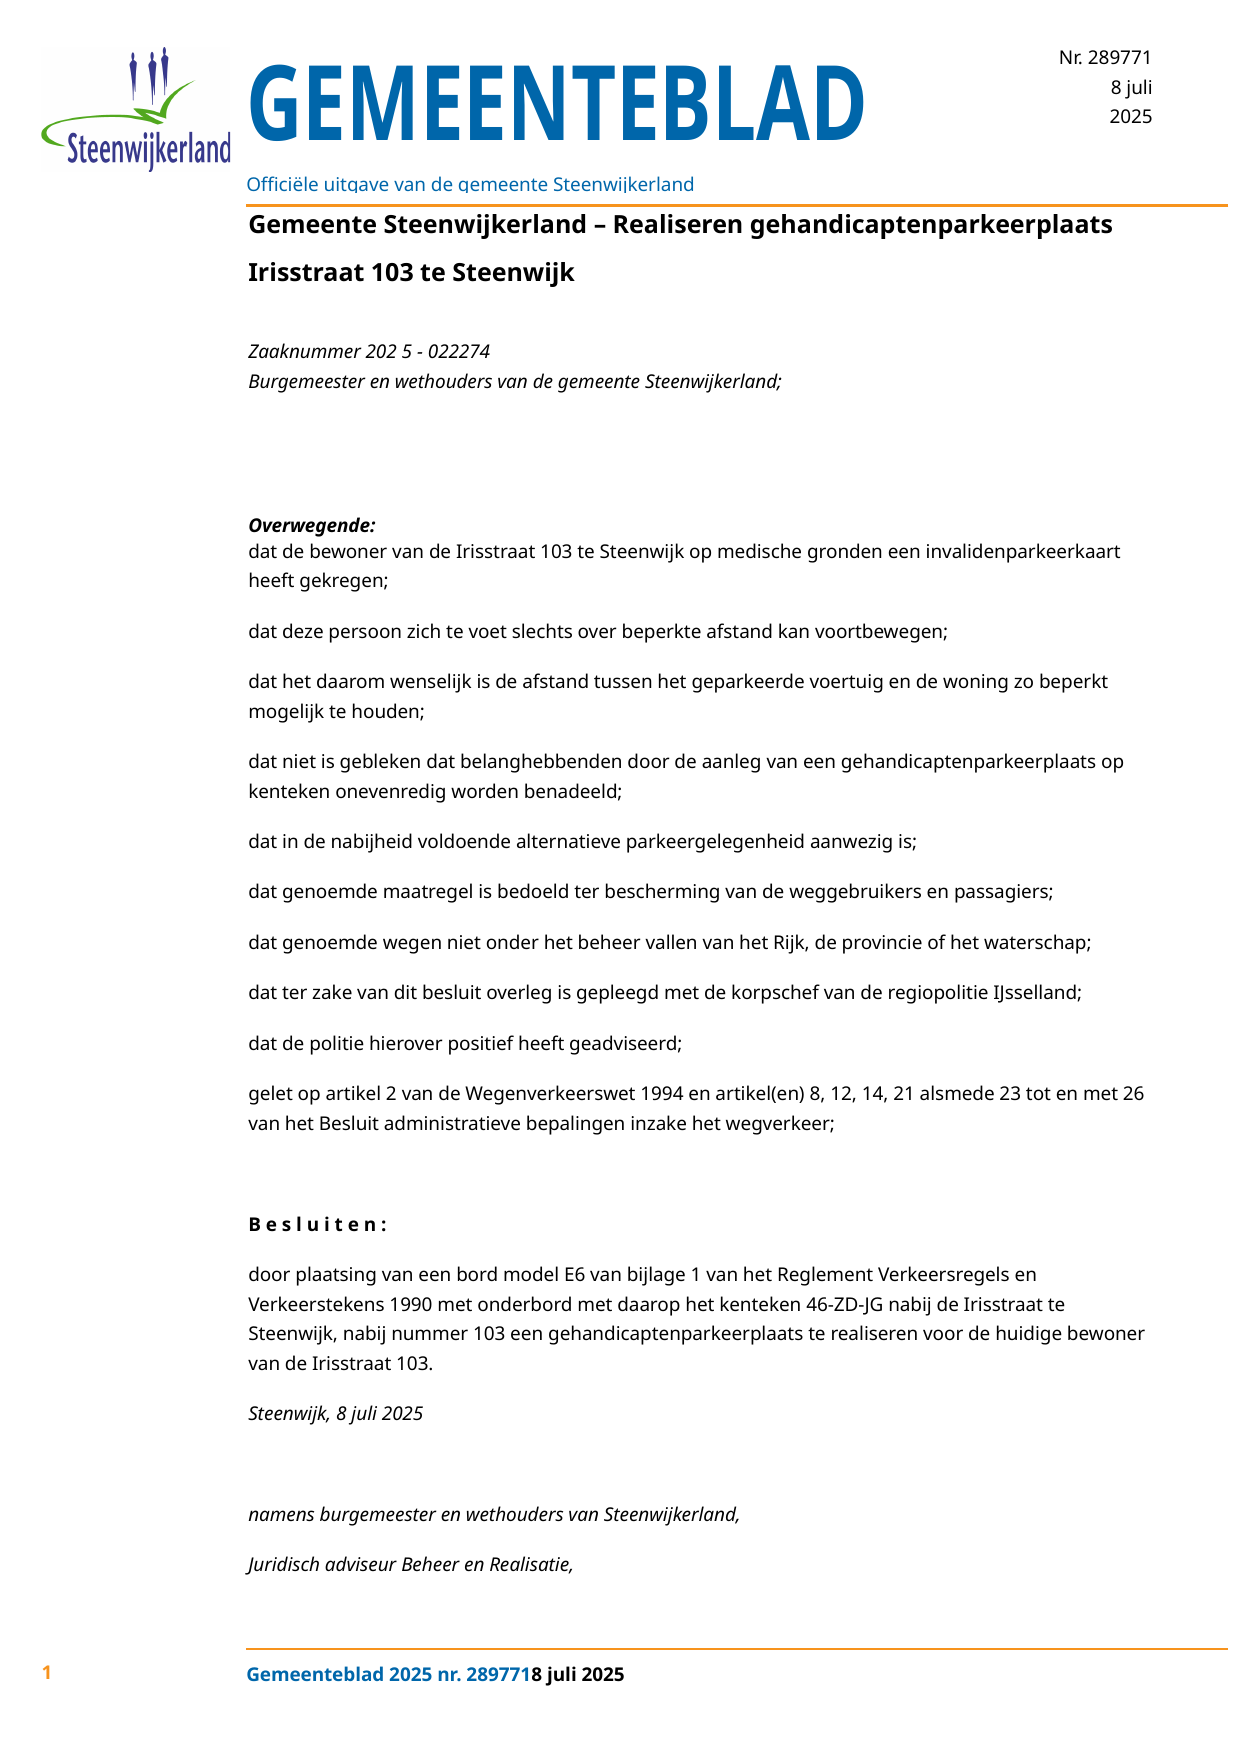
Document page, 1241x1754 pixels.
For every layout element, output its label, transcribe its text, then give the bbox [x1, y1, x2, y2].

text dat niet is gebleken dat belanghebbenden door de aanleg van een gehandicaptenparkeerplaats op kenteken onevenredig worden benadeeld; [248, 748, 1152, 804]
text dat genoemde maatregel is bedoeld ter bescherming van de weggebruikers en passagiers; [248, 879, 1152, 904]
text Juridisch adviseur Beheer en Realisatie, [248, 1552, 1152, 1577]
text Burgemeester en wethouders van de gemeente Steenwijkerland; [248, 368, 1152, 394]
text dat ter zake van dit besluit overleg is gepleegd met de korpschef van de regiopolitie IJsselland; [248, 979, 1152, 1005]
text B e s l u i t e n : [248, 1211, 1152, 1237]
text dat de bewoner van de Irisstraat 103 te Steenwijk op medische gronden een invalidenparkeerkaart heeft gekregen; [248, 538, 1152, 593]
text door plaatsing van een bord model E6 van bijlage 1 van het Reglement Verkeersregels en Verkeerstekens 1990 met onderbord met daarop het kenteken 46-ZD-JG nabij de Irisstraat te Steenwijk, nabij nummer 103 een gehandicaptenparkeerplaats te realiseren voor de huidige bewoner van de Irisstraat 103. [248, 1261, 1152, 1376]
text namens burgemeester en wethouders van Steenwijkerland, [248, 1501, 1152, 1527]
text Steenwijk, 8 juli 2025 [248, 1400, 1152, 1426]
picture [41, 47, 231, 172]
text gelet op artikel 2 van de Wegenverkeerswet 1994 en artikel(en) 8, 12, 14, 21 alsmede 23 tot en met 26 van het Besluit administratieve bepalingen inzake het wegverkeer; [248, 1080, 1152, 1136]
text dat in de nabijheid voldoende alternatieve parkeergelegenheid aanwezig is; [248, 828, 1152, 854]
text dat de politie hierover positief heeft geadviseerd; [248, 1030, 1152, 1056]
text Zaaknummer 202 5 - 022274 [248, 339, 1152, 364]
text dat deze persoon zich te voet slechts over beperkte afstand kan voortbewegen; [248, 618, 1152, 644]
text dat genoemde wegen niet onder het beheer vallen van het Rijk, de provincie of het waterschap; [248, 929, 1152, 955]
text Gemeente Steenwijkerland – Realiseren gehandicaptenparkeerplaats Irisstraat 103 te Steenwijk [248, 207, 1152, 288]
text Overwegende: [248, 512, 1152, 538]
text dat het daarom wenselijk is de afstand tussen het geparkeerde voertuig en de woning zo beperkt mogelijk te houden; [248, 668, 1152, 724]
